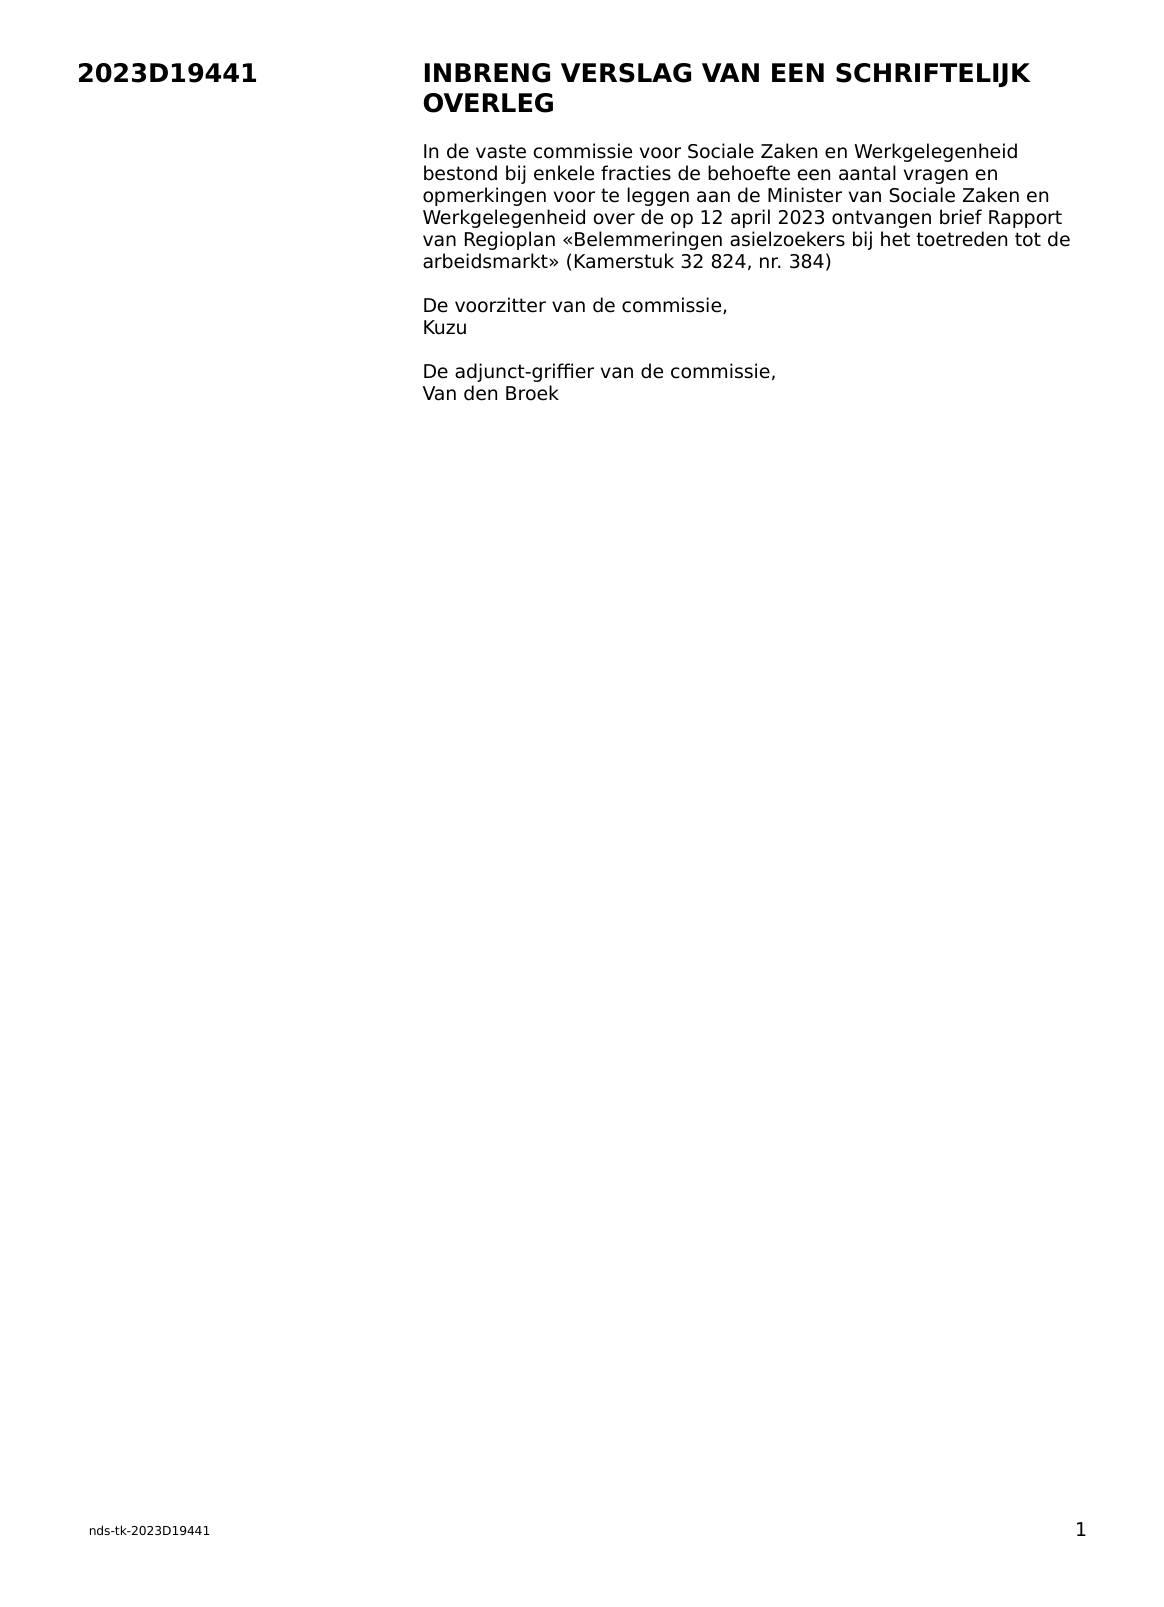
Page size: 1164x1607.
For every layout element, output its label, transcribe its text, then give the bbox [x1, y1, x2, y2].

text De adjunct-griffier van de commissie, [422, 361, 1087, 383]
text Kuzu [422, 317, 1087, 339]
text nds-tk-2023D19441 [88, 1524, 323, 1538]
text De voorzitter van de commissie, [422, 295, 1087, 317]
text 2023D19441 INBRENG VERSLAG VAN EEN SCHRIFTELIJK OVERLEG [77, 59, 1087, 118]
text Van den Broek [422, 383, 1087, 405]
text In de vaste commissie voor Sociale Zaken en Werkgelegenheid bestond bij enkele fracties de behoefte een aantal vragen en opmerkingen voor te leggen aan de Minister van Sociale Zaken en Werkgelegenheid over de op 12 april 2023 ontvangen brief Rapport van Regioplan «Belemmeringen asielzoekers bij het toetreden tot de arbeidsmarkt» (Kamerstuk 32 824, nr. 384) [422, 141, 1087, 272]
